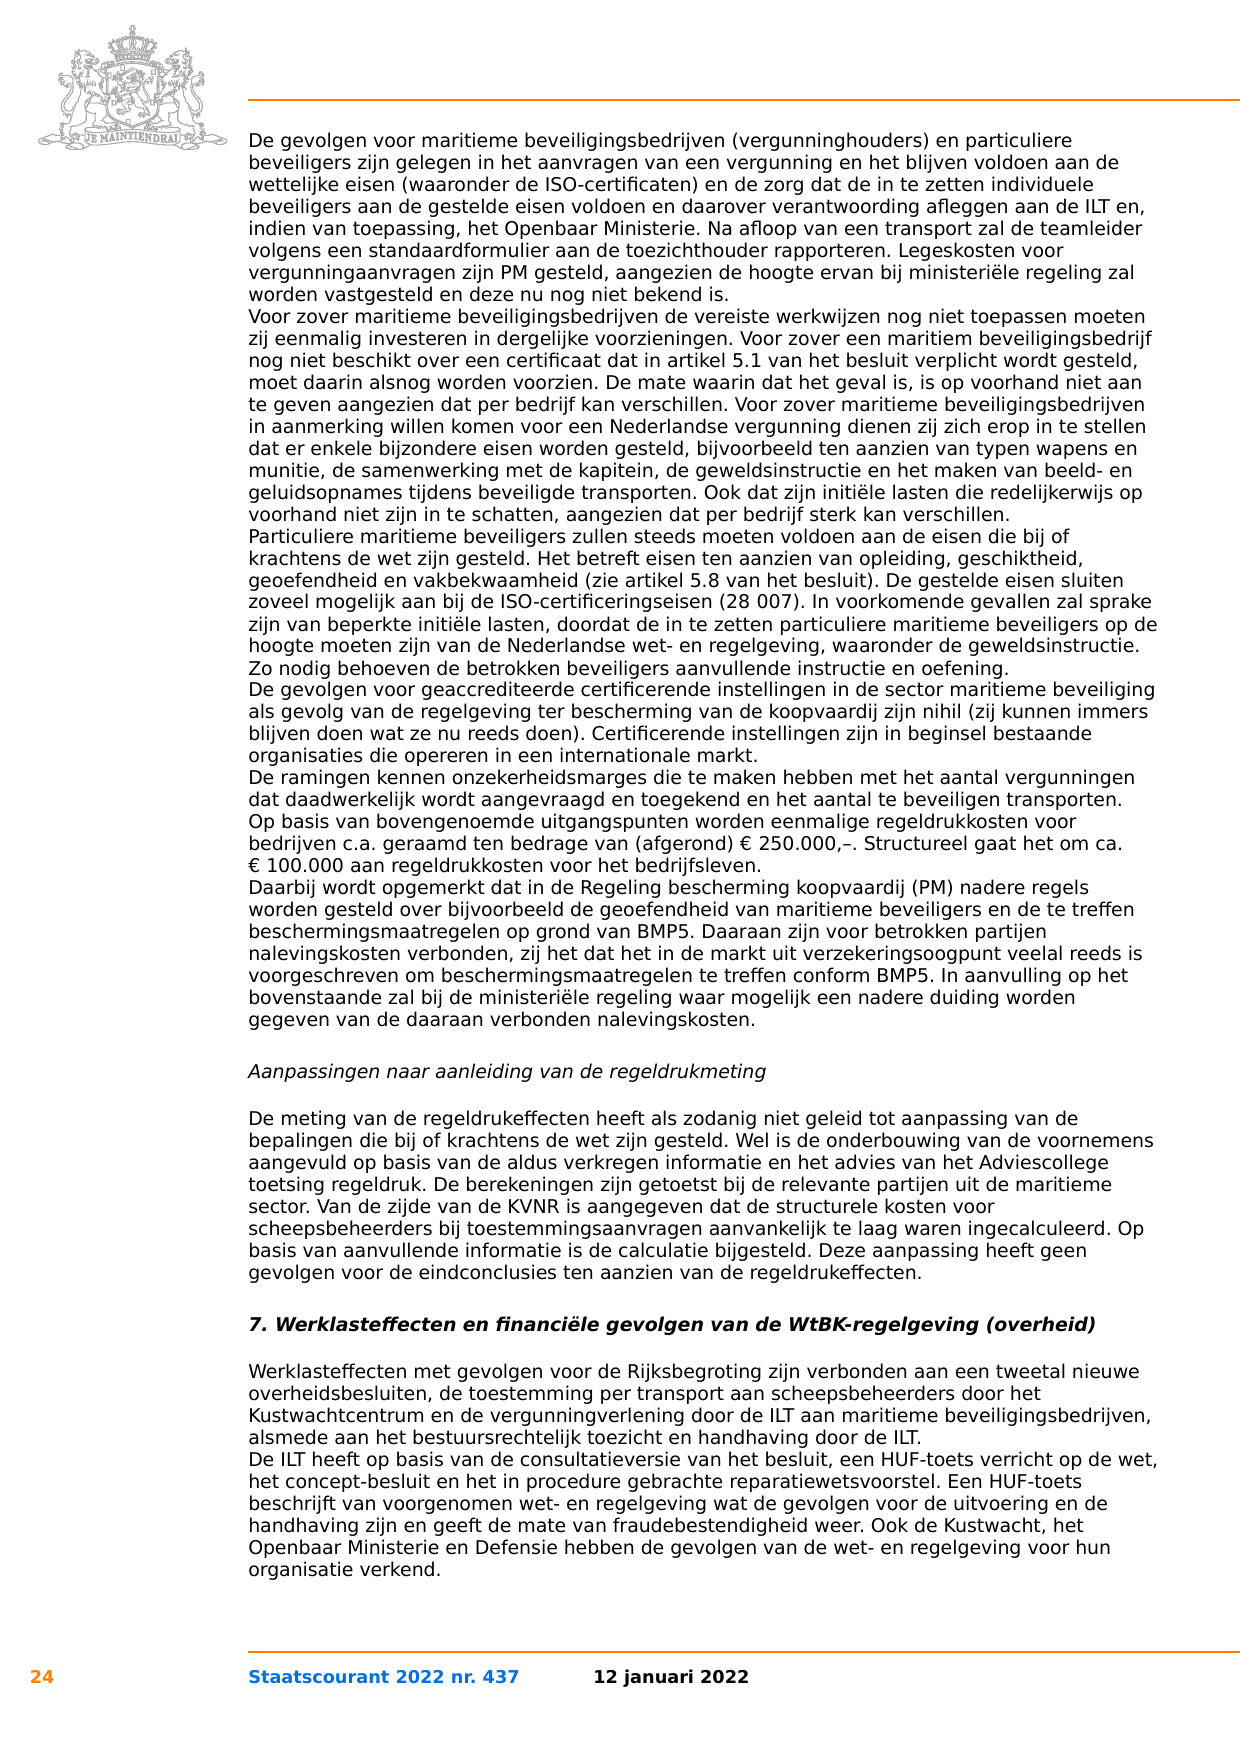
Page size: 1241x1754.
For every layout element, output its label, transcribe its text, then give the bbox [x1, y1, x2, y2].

text Op basis van bovengenoemde uitgangspunten worden eenmalige regeldrukkosten voor bedrijven c.a. geraamd ten bedrage van (afgerond) € 250.000,–. Structureel gaat het om ca. € 100.000 aan regeldrukkosten voor het bedrijfsleven. [248, 811, 1163, 877]
text De ILT heeft op basis van de consultatieversie van het besluit, een HUF-toets verricht op de wet, het concept-besluit en het in procedure gebrachte reparatiewetsvoorstel. Een HUF-toets beschrijft van voorgenomen wet- en regelgeving wat de gevolgen voor de uitvoering en de handhaving zijn en geeft de mate van fraudebestendigheid weer. Ook de Kustwacht, het Openbaar Ministerie en Defensie hebben de gevolgen van de wet- en regelgeving voor hun organisatie verkend. [248, 1449, 1163, 1581]
subtitle 7. Werklasteffecten en financiële gevolgen van de WtBK-regelgeving (overheid) [248, 1314, 1163, 1336]
text De gevolgen voor geaccrediteerde certificerende instellingen in de sector maritieme beveiliging als gevolg van de regelgeving ter bescherming van de koopvaardij zijn nihil (zij kunnen immers blijven doen wat ze nu reeds doen). Certificerende instellingen zijn in beginsel bestaande organisaties die opereren in een internationale markt. [248, 679, 1163, 767]
text De ramingen kennen onzekerheidsmarges die te maken hebben met het aantal vergunningen dat daadwerkelijk wordt aangevraagd en toegekend en het aantal te beveiligen transporten. [248, 767, 1163, 811]
text Voor zover maritieme beveiligingsbedrijven de vereiste werkwijzen nog niet toepassen moeten zij eenmalig investeren in dergelijke voorzieningen. Voor zover een maritiem beveiligingsbedrijf nog niet beschikt over een certificaat dat in artikel 5.1 van het besluit verplicht wordt gesteld, moet daarin alsnog worden voorzien. De mate waarin dat het geval is, is op voorhand niet aan te geven aangezien dat per bedrijf kan verschillen. Voor zover maritieme beveiligingsbedrijven in aanmerking willen komen voor een Nederlandse vergunning dienen zij zich erop in te stellen dat er enkele bijzondere eisen worden gesteld, bijvoorbeeld ten aanzien van typen wapens en munitie, de samenwerking met de kapitein, de geweldsinstructie en het maken van beeld- en geluidsopnames tijdens beveiligde transporten. Ook dat zijn initiële lasten die redelijkerwijs op voorhand niet zijn in te schatten, aangezien dat per bedrijf sterk kan verschillen. [248, 306, 1163, 526]
text Particuliere maritieme beveiligers zullen steeds moeten voldoen aan de eisen die bij of krachtens de wet zijn gesteld. Het betreft eisen ten aanzien van opleiding, geschiktheid, geoefendheid en vakbekwaamheid (zie artikel 5.8 van het besluit). De gestelde eisen sluiten zoveel mogelijk aan bij de ISO-certificeringseisen (28 007). In voorkomende gevallen zal sprake zijn van beperkte initiële lasten, doordat de in te zetten particuliere maritieme beveiligers op de hoogte moeten zijn van de Nederlandse wet- en regelgeving, waaronder de geweldsinstructie. Zo nodig behoeven de betrokken beveiligers aanvullende instructie en oefening. [248, 526, 1163, 679]
text Daarbij wordt opgemerkt dat in de Regeling bescherming koopvaardij (PM) nadere regels worden gesteld over bijvoorbeeld de geoefendheid van maritieme beveiligers en de te treffen beschermingsmaatregelen op grond van BMP5. Daaraan zijn voor betrokken partijen nalevingskosten verbonden, zij het dat het in de markt uit verzekeringsoogpunt veelal reeds is voorgeschreven om beschermingsmaatregelen te treffen conform BMP5. In aanvulling op het bovenstaande zal bij de ministeriële regeling waar mogelijk een nadere duiding worden gegeven van de daaraan verbonden nalevingskosten. [248, 877, 1163, 1031]
picture [38, 25, 227, 150]
text De gevolgen voor maritieme beveiligingsbedrijven (vergunninghouders) en particuliere beveiligers zijn gelegen in het aanvragen van een vergunning en het blijven voldoen aan de wettelijke eisen (waaronder de ISO-certificaten) en de zorg dat de in te zetten individuele beveiligers aan de gestelde eisen voldoen en daarover verantwoording afleggen aan de ILT en, indien van toepassing, het Openbaar Ministerie. Na afloop van een transport zal de teamleider volgens een standaardformulier aan de toezichthouder rapporteren. Legeskosten voor vergunningaanvragen zijn PM gesteld, aangezien de hoogte ervan bij ministeriële regeling zal worden vastgesteld en deze nu nog niet bekend is. [248, 130, 1163, 306]
subtitle Aanpassingen naar aanleiding van de regeldrukmeting [248, 1061, 1163, 1083]
text De meting van de regeldrukeffecten heeft als zodanig niet geleid tot aanpassing van de bepalingen die bij of krachtens de wet zijn gesteld. Wel is de onderbouwing van de voornemens aangevuld op basis van de aldus verkregen informatie en het advies van het Adviescollege toetsing regeldruk. De berekeningen zijn getoetst bij de relevante partijen uit de maritieme sector. Van de zijde van de KVNR is aangegeven dat de structurele kosten voor scheepsbeheerders bij toestemmingsaanvragen aanvankelijk te laag waren ingecalculeerd. Op basis van aanvullende informatie is de calculatie bijgesteld. Deze aanpassing heeft geen gevolgen voor de eindconclusies ten aanzien van de regeldrukeffecten. [248, 1108, 1163, 1284]
text Werklasteffecten met gevolgen voor de Rijksbegroting zijn verbonden aan een tweetal nieuwe overheidsbesluiten, de toestemming per transport aan scheepsbeheerders door het Kustwachtcentrum en de vergunningverlening door de ILT aan maritieme beveiligingsbedrijven, alsmede aan het bestuursrechtelijk toezicht en handhaving door de ILT. [248, 1361, 1163, 1449]
